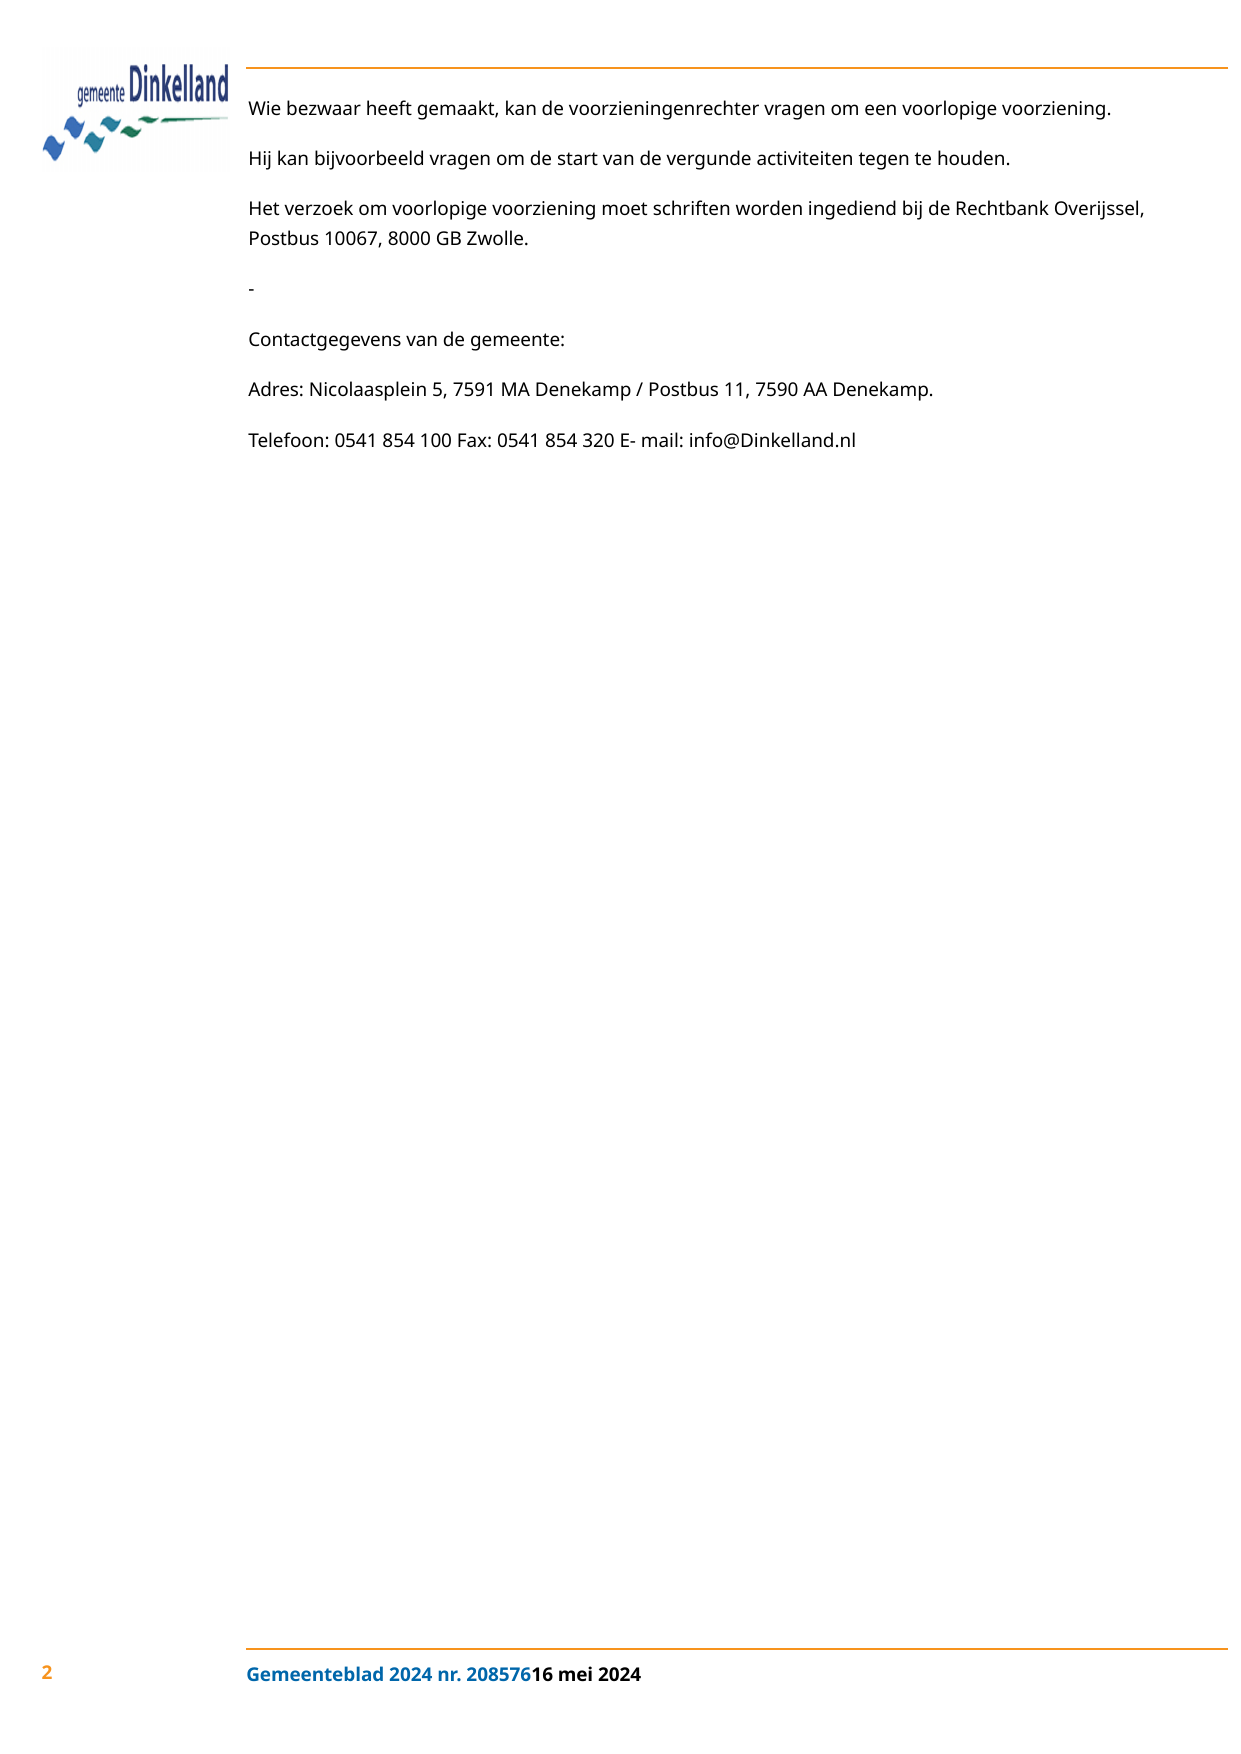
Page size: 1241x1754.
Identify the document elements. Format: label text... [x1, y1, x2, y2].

text Adres: Nicolaasplein 5, 7591 MA Denekamp / Postbus 11, 7590 AA Denekamp. [248, 376, 1152, 402]
text Contactgegevens van de gemeente: [248, 326, 1152, 352]
picture [41, 47, 231, 172]
text - [248, 276, 1152, 301]
text Het verzoek om voorlopige voorziening moet schriften worden ingediend bij de Rechtbank Overijssel, Postbus 10067, 8000 GB Zwolle. [248, 196, 1152, 251]
text Hij kan bijvoorbeeld vragen om de start van de vergunde activiteiten tegen te houden. [248, 145, 1152, 171]
text Wie bezwaar heeft gemaakt, kan de voorzieningenrechter vragen om een voorlopige voorziening. [248, 95, 1152, 121]
text Telefoon: 0541 854 100 Fax: 0541 854 320 E- mail: info@Dinkelland.nl [248, 427, 1152, 453]
